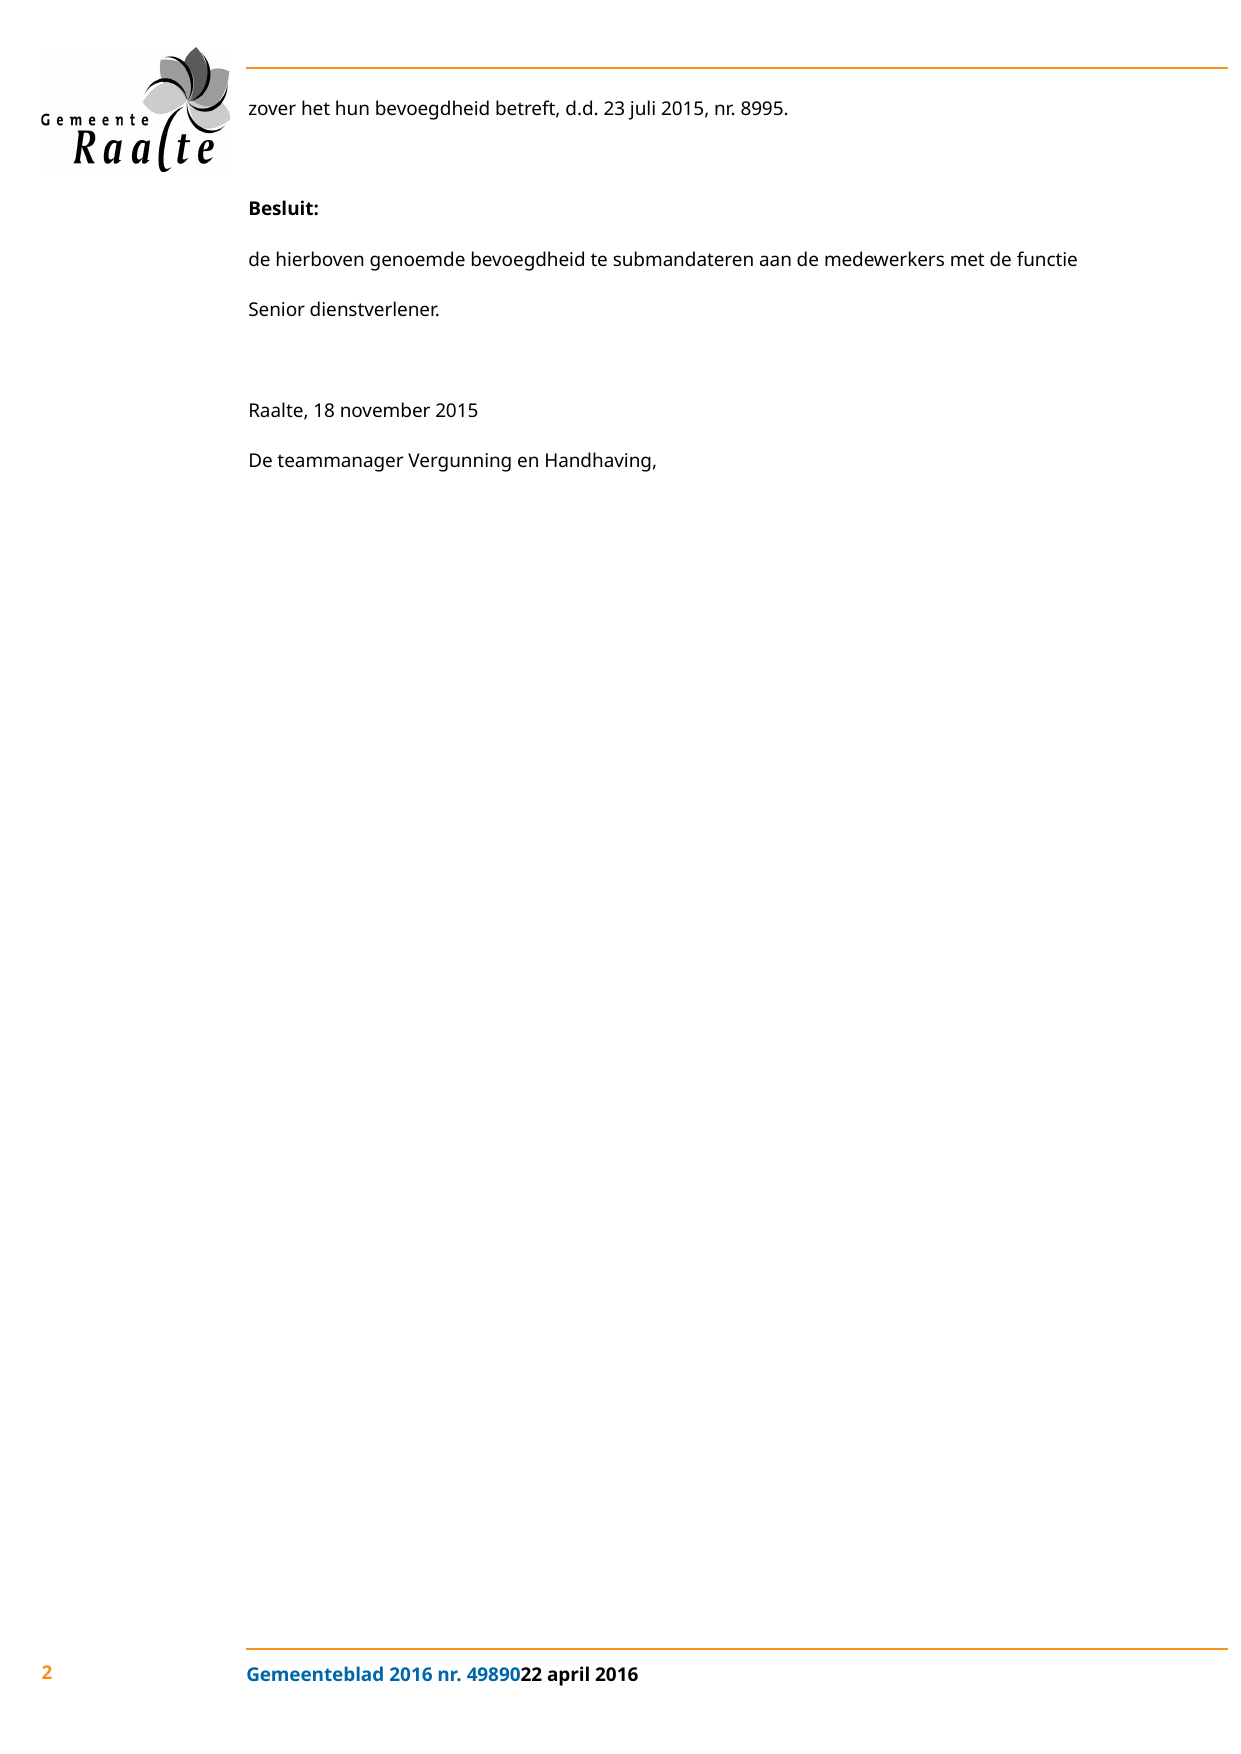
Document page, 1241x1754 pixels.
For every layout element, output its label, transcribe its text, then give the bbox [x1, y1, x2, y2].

picture [41, 47, 231, 172]
text De teammanager Vergunning en Handhaving, [248, 448, 1152, 473]
text de hierboven genoemde bevoegdheid te submandateren aan de medewerkers met de functie [248, 246, 1152, 272]
text Besluit: [248, 196, 1152, 221]
text Raalte, 18 november 2015 [248, 397, 1152, 423]
text Senior dienstverlener. [248, 296, 1152, 322]
text zover het hun bevoegdheid betreft, d.d. 23 juli 2015, nr. 8995. [248, 95, 1152, 121]
